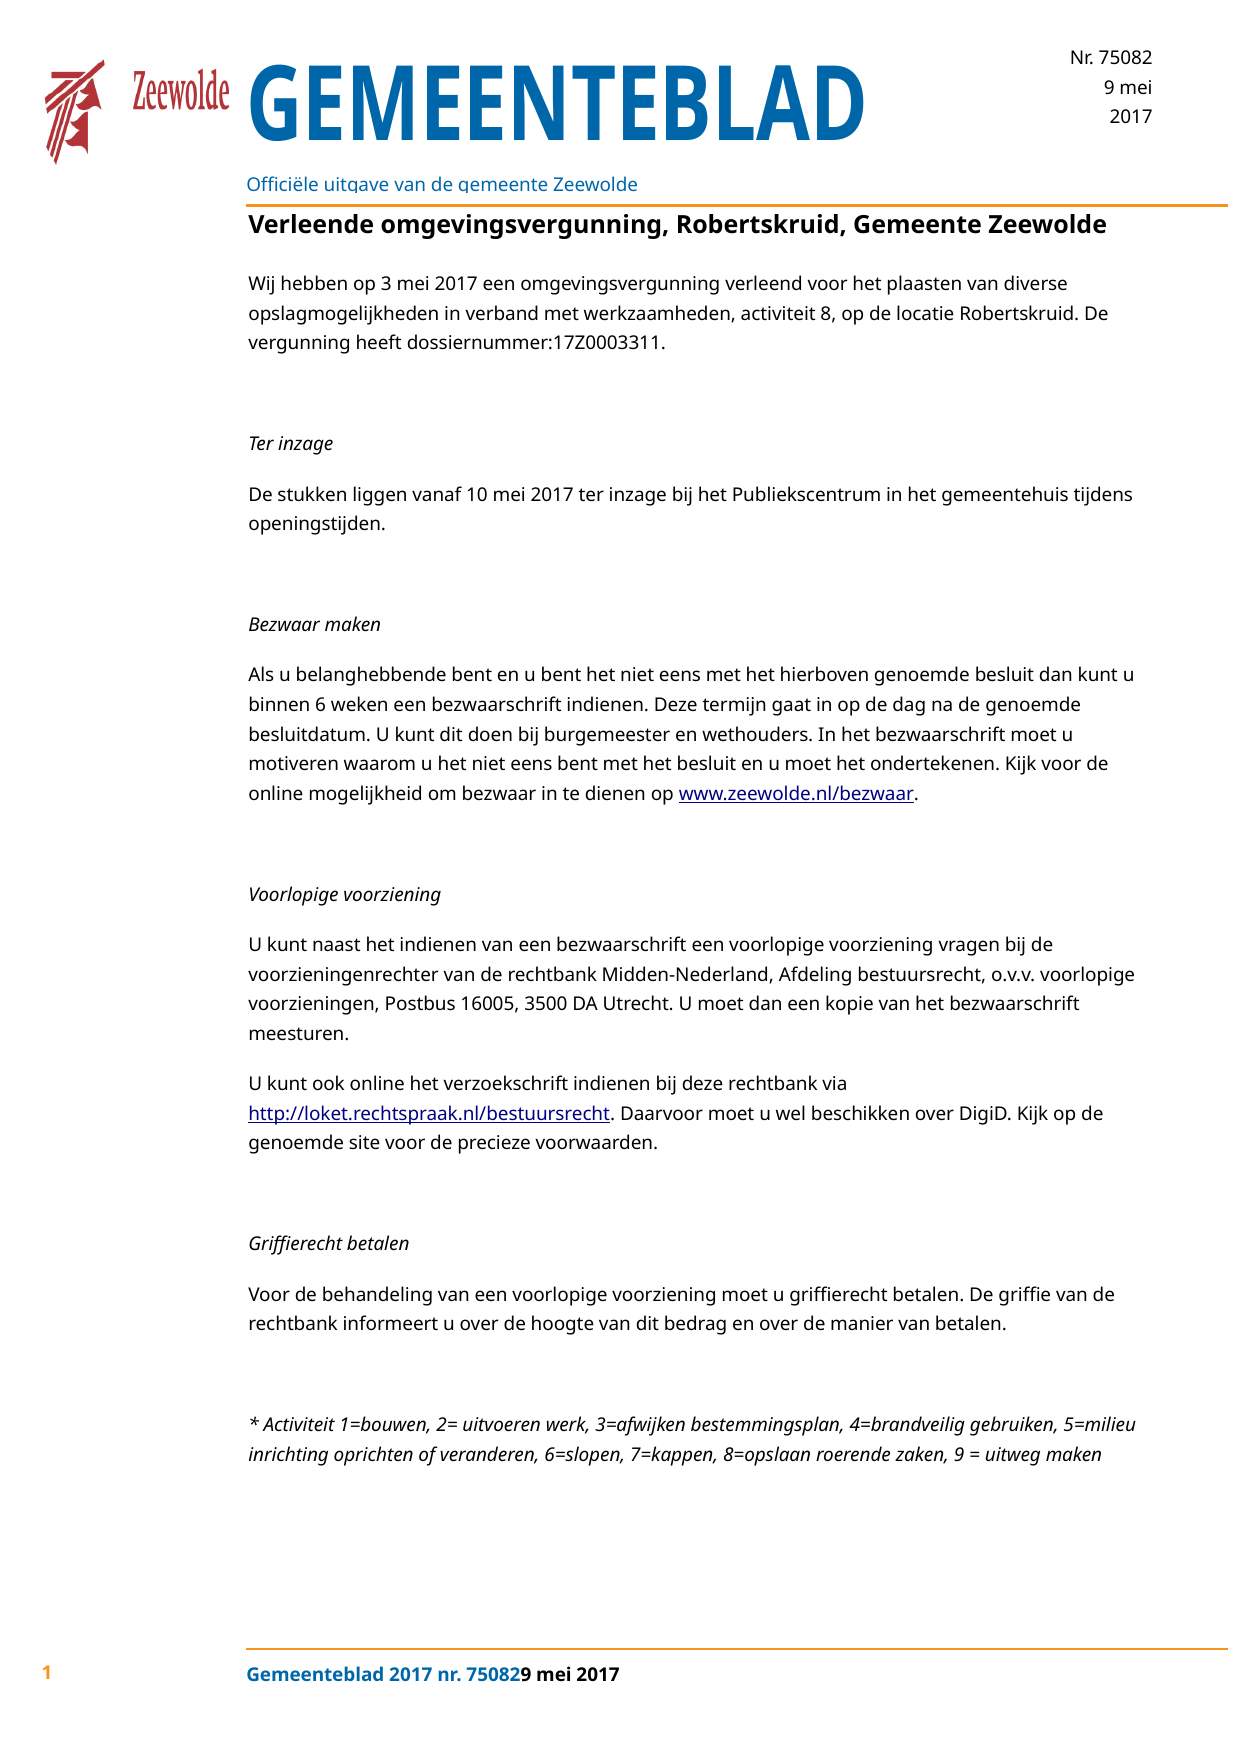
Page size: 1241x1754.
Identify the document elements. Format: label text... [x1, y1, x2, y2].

text U kunt naast het indienen van een bezwaarschrift een voorlopige voorziening vragen bij de voorzieningenrechter van de rechtbank Midden-Nederland, Afdeling bestuursrecht, o.v.v. voorlopige voorzieningen, Postbus 16005, 3500 DA Utrecht. U moet dan een kopie van het bezwaarschrift meesturen. [248, 931, 1152, 1046]
text Bezwaar maken [248, 611, 1152, 637]
text Voorlopige voorziening [248, 881, 1152, 906]
text Voor de behandeling van een voorlopige voorziening moet u griffierecht betalen. De griffie van de rechtbank informeert u over de hoogte van dit bedrag en over de manier van betalen. [248, 1281, 1152, 1336]
text Wij hebben op 3 mei 2017 een omgevingsvergunning verleend voor het plaasten van diverse opslagmogelijkheden in verband met werkzaamheden, activiteit 8, op de locatie Robertskruid. De vergunning heeft dossiernummer:17Z0003311. [248, 270, 1152, 355]
text Als u belanghebbende bent en u bent het niet eens met het hierboven genoemde besluit dan kunt u binnen 6 weken een bezwaarschrift indienen. Deze termijn gaat in op de dag na de genoemde besluitdatum. U kunt dit doen bij burgemeester en wethouders. In het bezwaarschrift moet u motiveren waarom u het niet eens bent met het besluit en u moet het ondertekenen. Kijk voor de online mogelijkheid om bezwaar in te dienen op www.zeewolde.nl/bezwaar. [248, 662, 1152, 806]
picture [41, 47, 231, 172]
text Verleende omgevingsvergunning, Robertskruid, Gemeente Zeewolde [248, 207, 1152, 241]
text Griffierecht betalen [248, 1230, 1152, 1256]
text Ter inzage [248, 430, 1152, 456]
text * Activiteit 1=bouwen, 2= uitvoeren werk, 3=afwijken bestemmingsplan, 4=brandveilig gebruiken, 5=milieu inrichting oprichten of veranderen, 6=slopen, 7=kappen, 8=opslaan roerende zaken, 9 = uitweg maken [248, 1411, 1152, 1466]
text U kunt ook online het verzoekschrift indienen bij deze rechtbank via http://loket.rechtspraak.nl/bestuursrecht. Daarvoor moet u wel beschikken over DigiD. Kijk op de genoemde site voor de precieze voorwaarden. [248, 1070, 1152, 1155]
text De stukken liggen vanaf 10 mei 2017 ter inzage bij het Publiekscentrum in het gemeentehuis tijdens openingstijden. [248, 481, 1152, 536]
